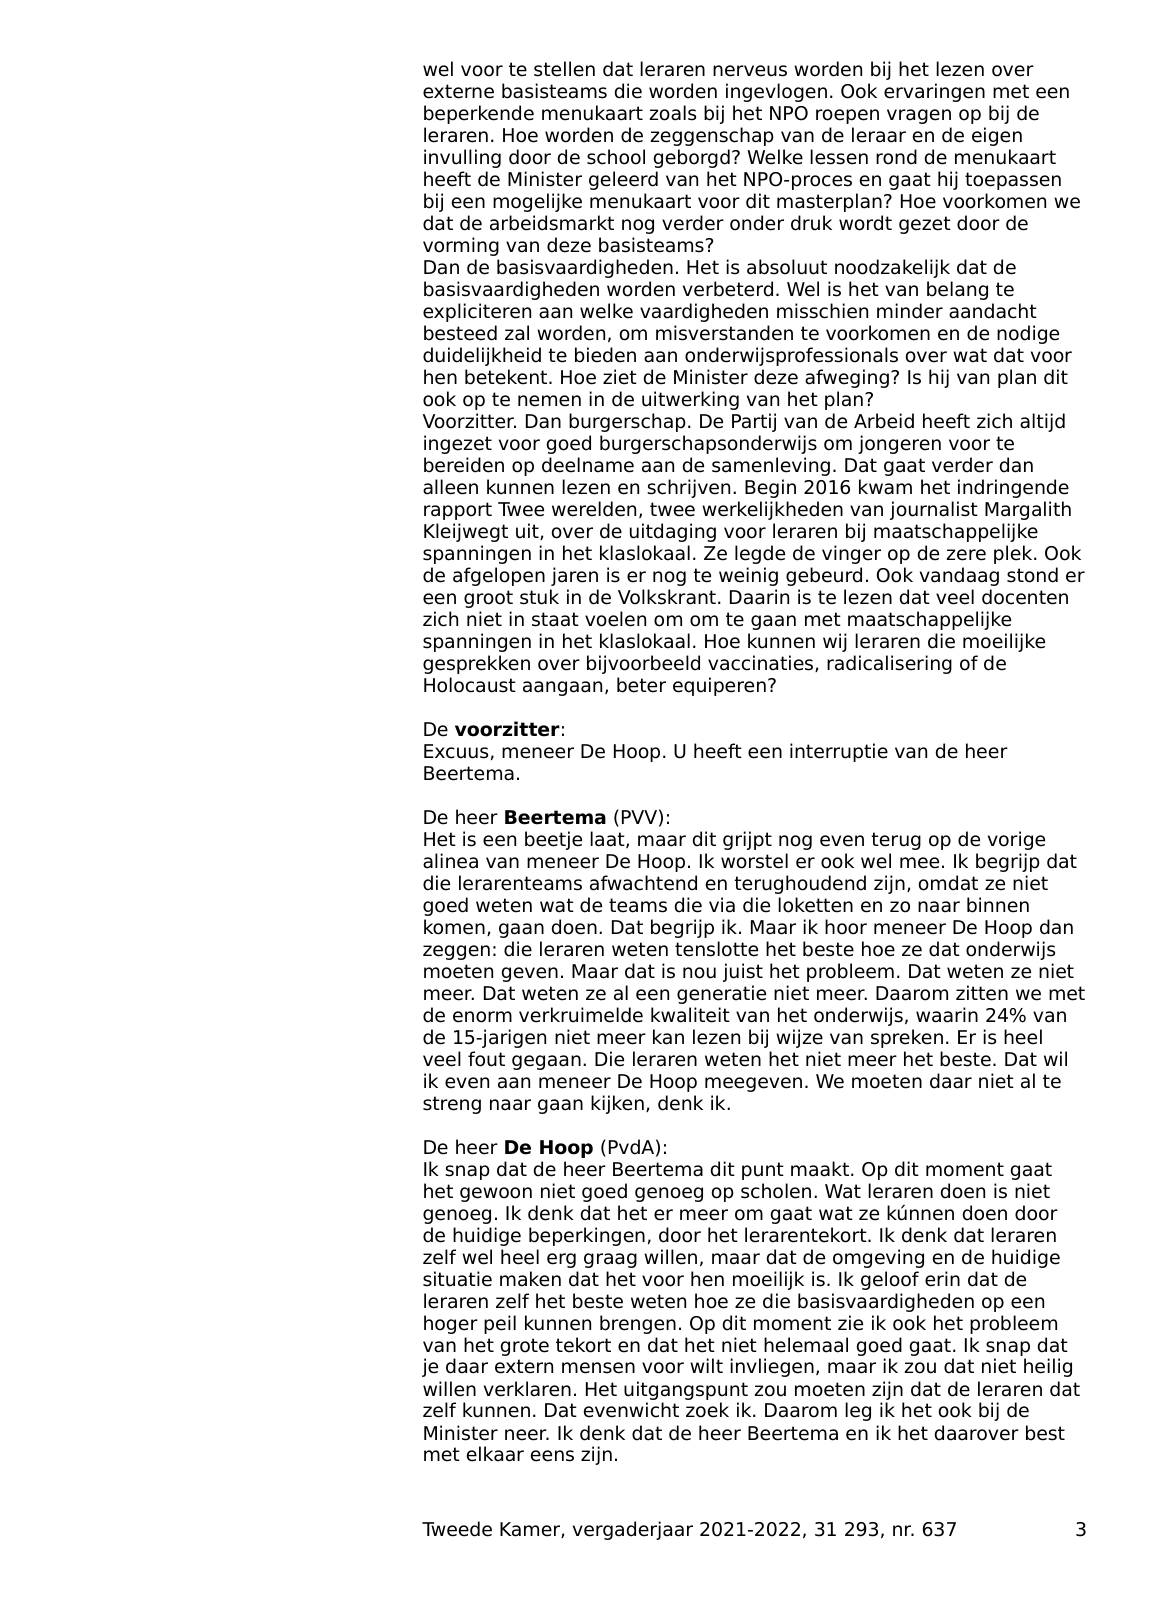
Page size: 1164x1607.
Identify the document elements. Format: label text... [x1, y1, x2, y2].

text De heer De Hoop (PvdA): [422, 1137, 1087, 1159]
text Dan de basisvaardigheden. Het is absoluut noodzakelijk dat de basisvaardigheden worden verbeterd. Wel is het van belang te expliciteren aan welke vaardigheden misschien minder aandacht besteed zal worden, om misverstanden te voorkomen en de nodige duidelijkheid te bieden aan onderwijsprofessionals over wat dat voor hen betekent. Hoe ziet de Minister deze afweging? Is hij van plan dit ook op te nemen in de uitwerking van het plan? [422, 257, 1087, 411]
text wel voor te stellen dat leraren nerveus worden bij het lezen over externe basisteams die worden ingevlogen. Ook ervaringen met een beperkende menukaart zoals bij het NPO roepen vragen op bij de leraren. Hoe worden de zeggenschap van de leraar en de eigen invulling door de school geborgd? Welke lessen rond de menukaart heeft de Minister geleerd van het NPO-proces en gaat hij toepassen bij een mogelijke menukaart voor dit masterplan? Hoe voorkomen we dat de arbeidsmarkt nog verder onder druk wordt gezet door de vorming van deze basisteams? [422, 59, 1087, 257]
text Voorzitter. Dan burgerschap. De Partij van de Arbeid heeft zich altijd ingezet voor goed burgerschapsonderwijs om jongeren voor te bereiden op deelname aan de samenleving. Dat gaat verder dan alleen kunnen lezen en schrijven. Begin 2016 kwam het indringende rapport Twee werelden, twee werkelijkheden van journalist Margalith Kleijwegt uit, over de uitdaging voor leraren bij maatschappelijke spanningen in het klaslokaal. Ze legde de vinger op de zere plek. Ook de afgelopen jaren is er nog te weinig gebeurd. Ook vandaag stond er een groot stuk in de Volkskrant. Daarin is te lezen dat veel docenten zich niet in staat voelen om om te gaan met maatschappelijke spanningen in het klaslokaal. Hoe kunnen wij leraren die moeilijke gesprekken over bijvoorbeeld vaccinaties, radicalisering of de Holocaust aangaan, beter equiperen? [422, 411, 1087, 696]
text Ik snap dat de heer Beertema dit punt maakt. Op dit moment gaat het gewoon niet goed genoeg op scholen. Wat leraren doen is niet genoeg. Ik denk dat het er meer om gaat wat ze kúnnen doen door de huidige beperkingen, door het lerarentekort. Ik denk dat leraren zelf wel heel erg graag willen, maar dat de omgeving en de huidige situatie maken dat het voor hen moeilijk is. Ik geloof erin dat de leraren zelf het beste weten hoe ze die basisvaardigheden op een hoger peil kunnen brengen. Op dit moment zie ik ook het probleem van het grote tekort en dat het niet helemaal goed gaat. Ik snap dat je daar extern mensen voor wilt invliegen, maar ik zou dat niet heilig willen verklaren. Het uitgangspunt zou moeten zijn dat de leraren dat zelf kunnen. Dat evenwicht zoek ik. Daarom leg ik het ook bij de Minister neer. Ik denk dat de heer Beertema en ik het daarover best met elkaar eens zijn. [422, 1159, 1087, 1466]
text De heer Beertema (PVV): [422, 807, 1087, 829]
text Excuus, meneer De Hoop. U heeft een interruptie van de heer Beertema. [422, 741, 1087, 784]
text De voorzitter: [422, 719, 1087, 741]
text Het is een beetje laat, maar dit grijpt nog even terug op de vorige alinea van meneer De Hoop. Ik worstel er ook wel mee. Ik begrijp dat die lerarenteams afwachtend en terughoudend zijn, omdat ze niet goed weten wat de teams die via die loketten en zo naar binnen komen, gaan doen. Dat begrijp ik. Maar ik hoor meneer De Hoop dan zeggen: die leraren weten tenslotte het beste hoe ze dat onderwijs moeten geven. Maar dat is nou juist het probleem. Dat weten ze niet meer. Dat weten ze al een generatie niet meer. Daarom zitten we met de enorm verkruimelde kwaliteit van het onderwijs, waarin 24% van de 15-jarigen niet meer kan lezen bij wijze van spreken. Er is heel veel fout gegaan. Die leraren weten het niet meer het beste. Dat wil ik even aan meneer De Hoop meegeven. We moeten daar niet al te streng naar gaan kijken, denk ik. [422, 829, 1087, 1114]
